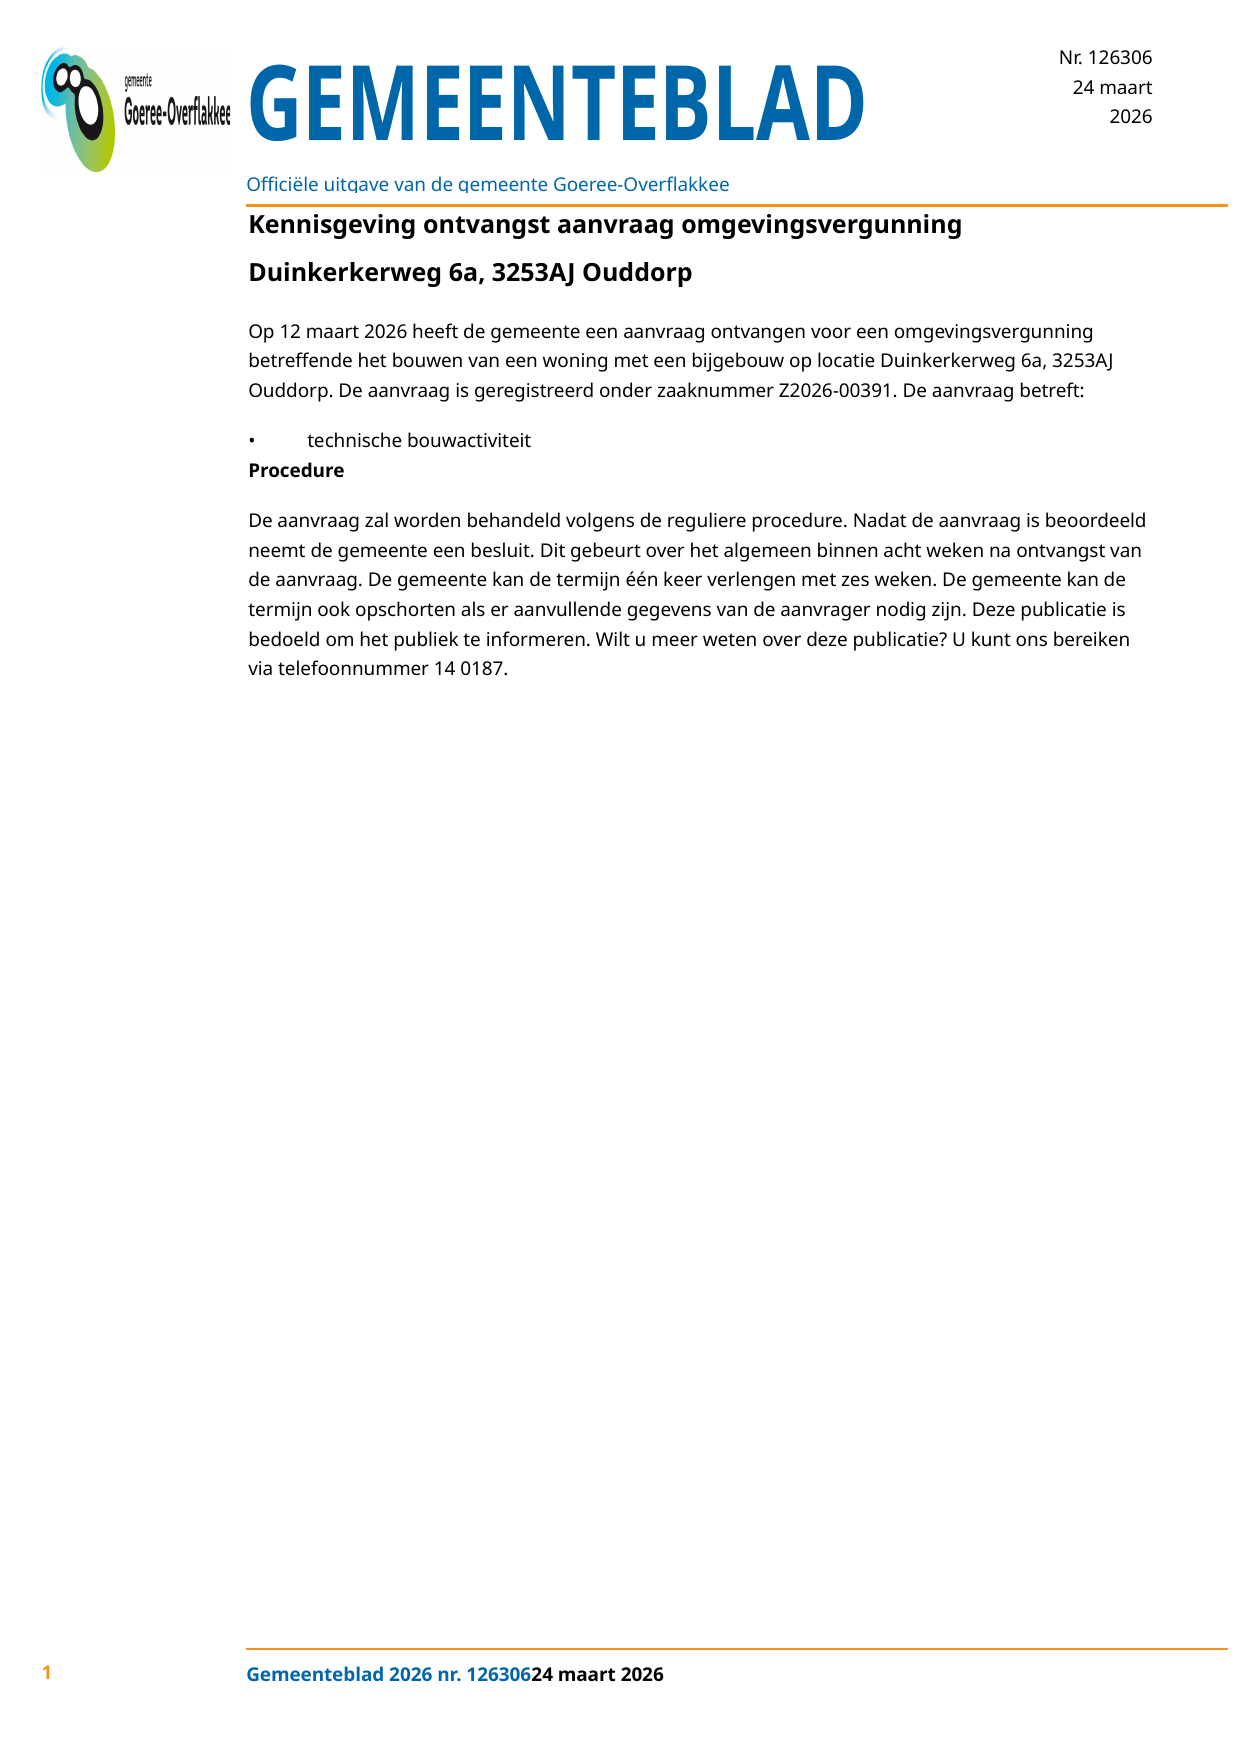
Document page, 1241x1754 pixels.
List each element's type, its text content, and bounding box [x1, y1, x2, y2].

text Procedure [248, 457, 1152, 483]
text De aanvraag zal worden behandeld volgens de reguliere procedure. Nadat de aanvraag is beoordeeld neemt de gemeente een besluit. Dit gebeurt over het algemeen binnen acht weken na ontvangst van de aanvraag. De gemeente kan de termijn één keer verlengen met zes weken. De gemeente kan de termijn ook opschorten als er aanvullende gegevens van de aanvrager nodig zijn. Deze publicatie is bedoeld om het publiek te informeren. Wilt u meer weten over deze publicatie? U kunt ons bereiken via telefoonnummer 14 0187. [248, 507, 1152, 681]
list technische bouwactiviteit [248, 427, 1152, 453]
picture [41, 47, 231, 172]
text Op 12 maart 2026 heeft de gemeente een aanvraag ontvangen voor een omgevingsvergunning betreffende het bouwen van een woning met een bijgebouw op locatie Duinkerkerweg 6a, 3253AJ Ouddorp. De aanvraag is geregistreerd onder zaaknummer Z2026-00391. De aanvraag betreft: [248, 318, 1152, 403]
text Kennisgeving ontvangst aanvraag omgevingsvergunning Duinkerkerweg 6a, 3253AJ Ouddorp [248, 207, 1152, 288]
